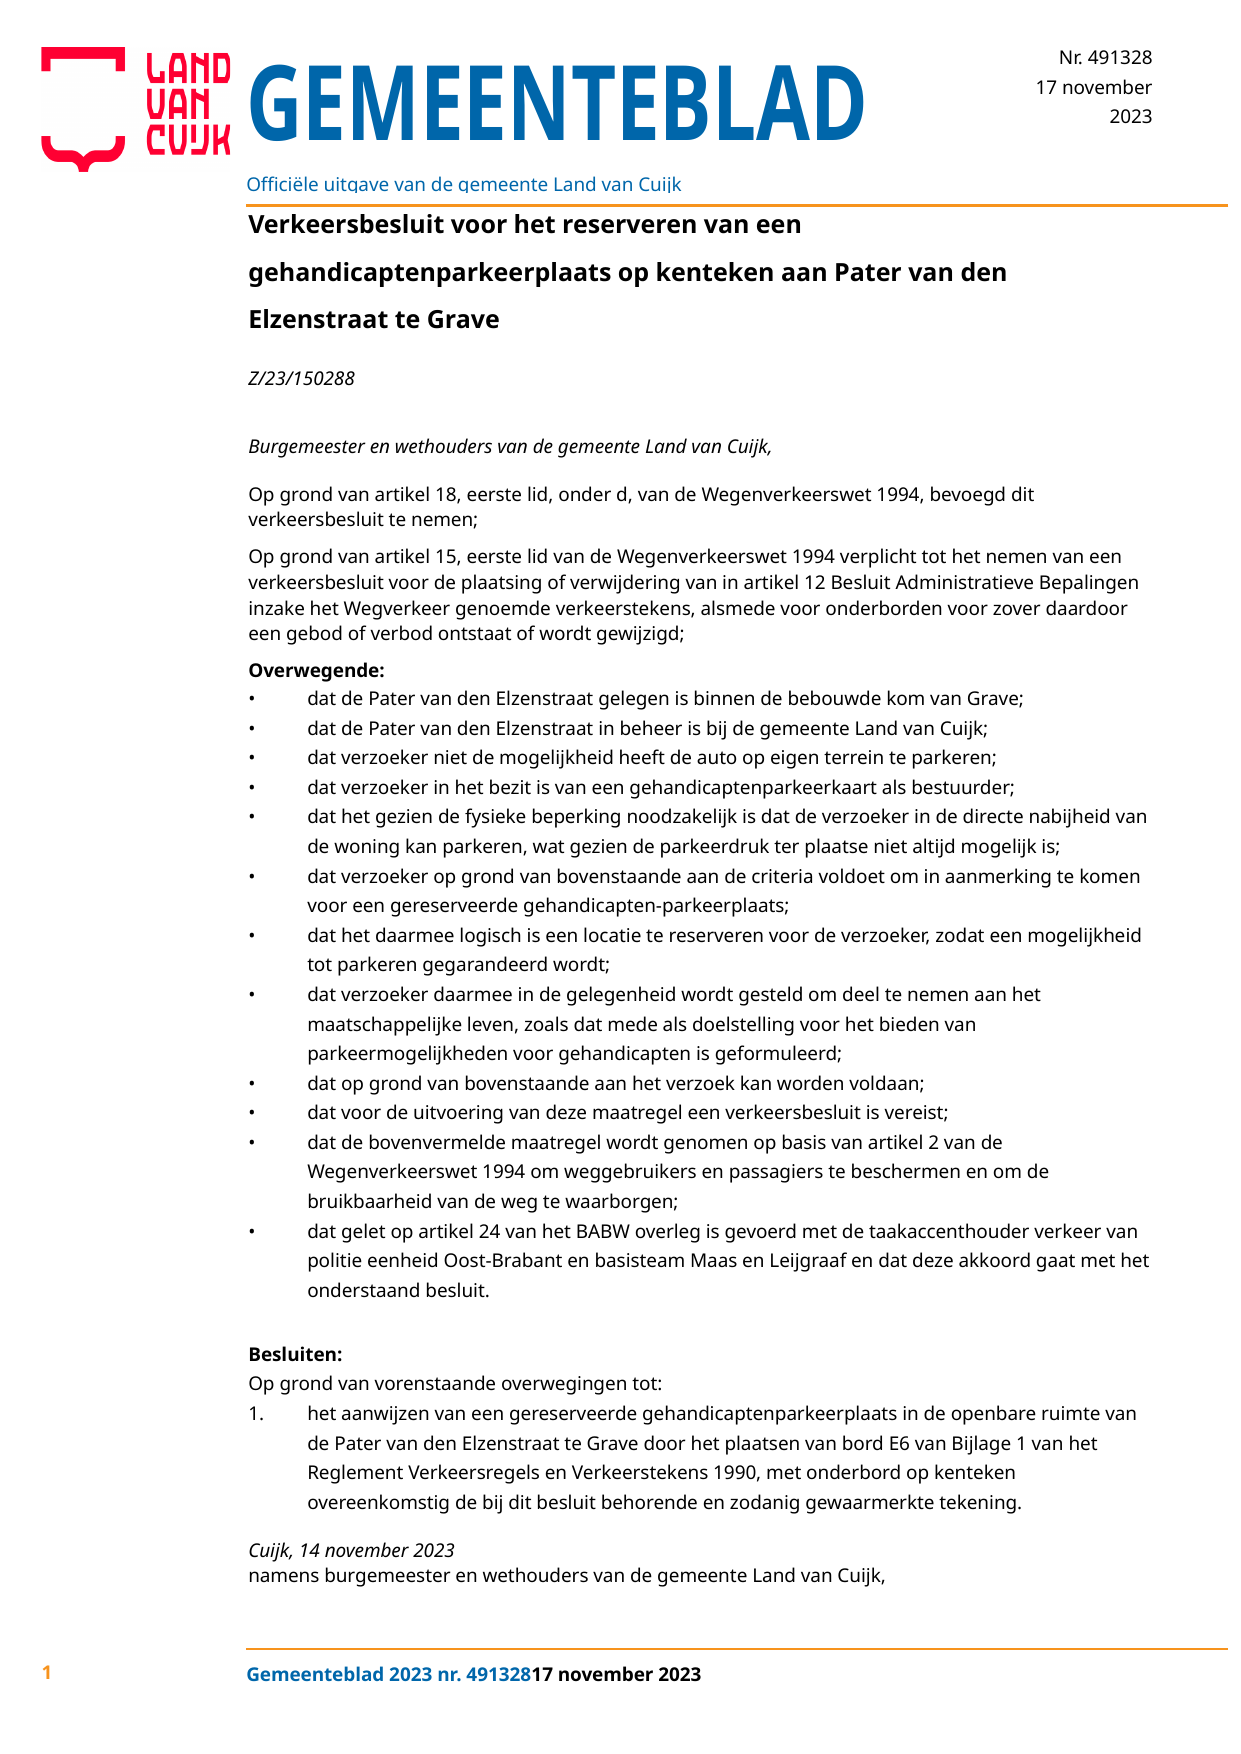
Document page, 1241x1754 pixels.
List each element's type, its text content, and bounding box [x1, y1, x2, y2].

text Op grond van vorenstaande overwegingen tot: [248, 1371, 1152, 1396]
list dat verzoeker op grond van bovenstaande aan de criteria voldoet om in aanmerking te komen voor een gereserveerde gehandicapten-parkeerplaats; [248, 863, 1152, 918]
text namens burgemeester en wethouders van de gemeente Land van Cuijk, [248, 1562, 1152, 1588]
text Burgemeester en wethouders van de gemeente Land van Cuijk, [248, 433, 1152, 459]
list dat op grond van bovenstaande aan het verzoek kan worden voldaan; [248, 1070, 1152, 1096]
text Cuijk, 14 november 2023 [248, 1537, 1152, 1562]
list dat verzoeker in het bezit is van een gehandicaptenparkeerkaart als bestuurder; [248, 774, 1152, 800]
text Z/23/150288 [248, 366, 1152, 391]
list dat de Pater van den Elzenstraat in beheer is bij de gemeente Land van Cuijk; [248, 715, 1152, 741]
list het aanwijzen van een gereserveerde gehandicaptenparkeerplaats in de openbare ruimte van de Pater van den Elzenstraat te Grave door het plaatsen van bord E6 van Bijlage 1 van het Reglement Verkeersregels en Verkeerstekens 1990, met onderbord op kenteken overeenkomstig de bij dit besluit behorende en zodanig gewaarmerkte tekening. [248, 1400, 1152, 1515]
text Besluiten: [248, 1341, 1152, 1367]
text Verkeersbesluit voor het reserveren van een gehandicaptenparkeerplaats op kenteken aan Pater van den Elzenstraat te Grave [248, 207, 1152, 336]
list dat verzoeker niet de mogelijkheid heeft de auto op eigen terrein te parkeren; [248, 744, 1152, 770]
list dat gelet op artikel 24 van het BABW overleg is gevoerd met de taakaccenthouder verkeer van politie eenheid Oost-Brabant en basisteam Maas en Leijgraaf en dat deze akkoord gaat met het onderstaand besluit. [248, 1218, 1152, 1303]
text Overwegende: [248, 657, 1152, 683]
list dat voor de uitvoering van deze maatregel een verkeersbesluit is vereist; [248, 1099, 1152, 1125]
list dat de Pater van den Elzenstraat gelegen is binnen de bebouwde kom van Grave; [248, 685, 1152, 711]
text Op grond van artikel 15, eerste lid van de Wegenverkeerswet 1994 verplicht tot het nemen van een verkeersbesluit voor de plaatsing of verwijdering van in artikel 12 Besluit Administratieve Bepalingen inzake het Wegverkeer genoemde verkeerstekens, alsmede voor onderborden voor zover daardoor een gebod of verbod ontstaat of wordt gewijzigd; [248, 543, 1152, 646]
list dat verzoeker daarmee in de gelegenheid wordt gesteld om deel te nemen aan het maatschappelijke leven, zoals dat mede als doelstelling voor het bieden van parkeermogelijkheden voor gehandicapten is geformuleerd; [248, 981, 1152, 1066]
picture [41, 47, 231, 172]
list dat de bovenvermelde maatregel wordt genomen op basis van artikel 2 van de Wegenverkeerswet 1994 om weggebruikers en passagiers te beschermen en om de bruikbaarheid van de weg te waarborgen; [248, 1129, 1152, 1214]
text Op grond van artikel 18, eerste lid, onder d, van de Wegenverkeerswet 1994, bevoegd dit verkeersbesluit te nemen; [248, 481, 1152, 532]
list dat het gezien de fysieke beperking noodzakelijk is dat de verzoeker in de directe nabijheid van de woning kan parkeren, wat gezien de parkeerdruk ter plaatse niet altijd mogelijk is; [248, 804, 1152, 859]
list dat het daarmee logisch is een locatie te reserveren voor de verzoeker, zodat een mogelijkheid tot parkeren gegarandeerd wordt; [248, 922, 1152, 977]
